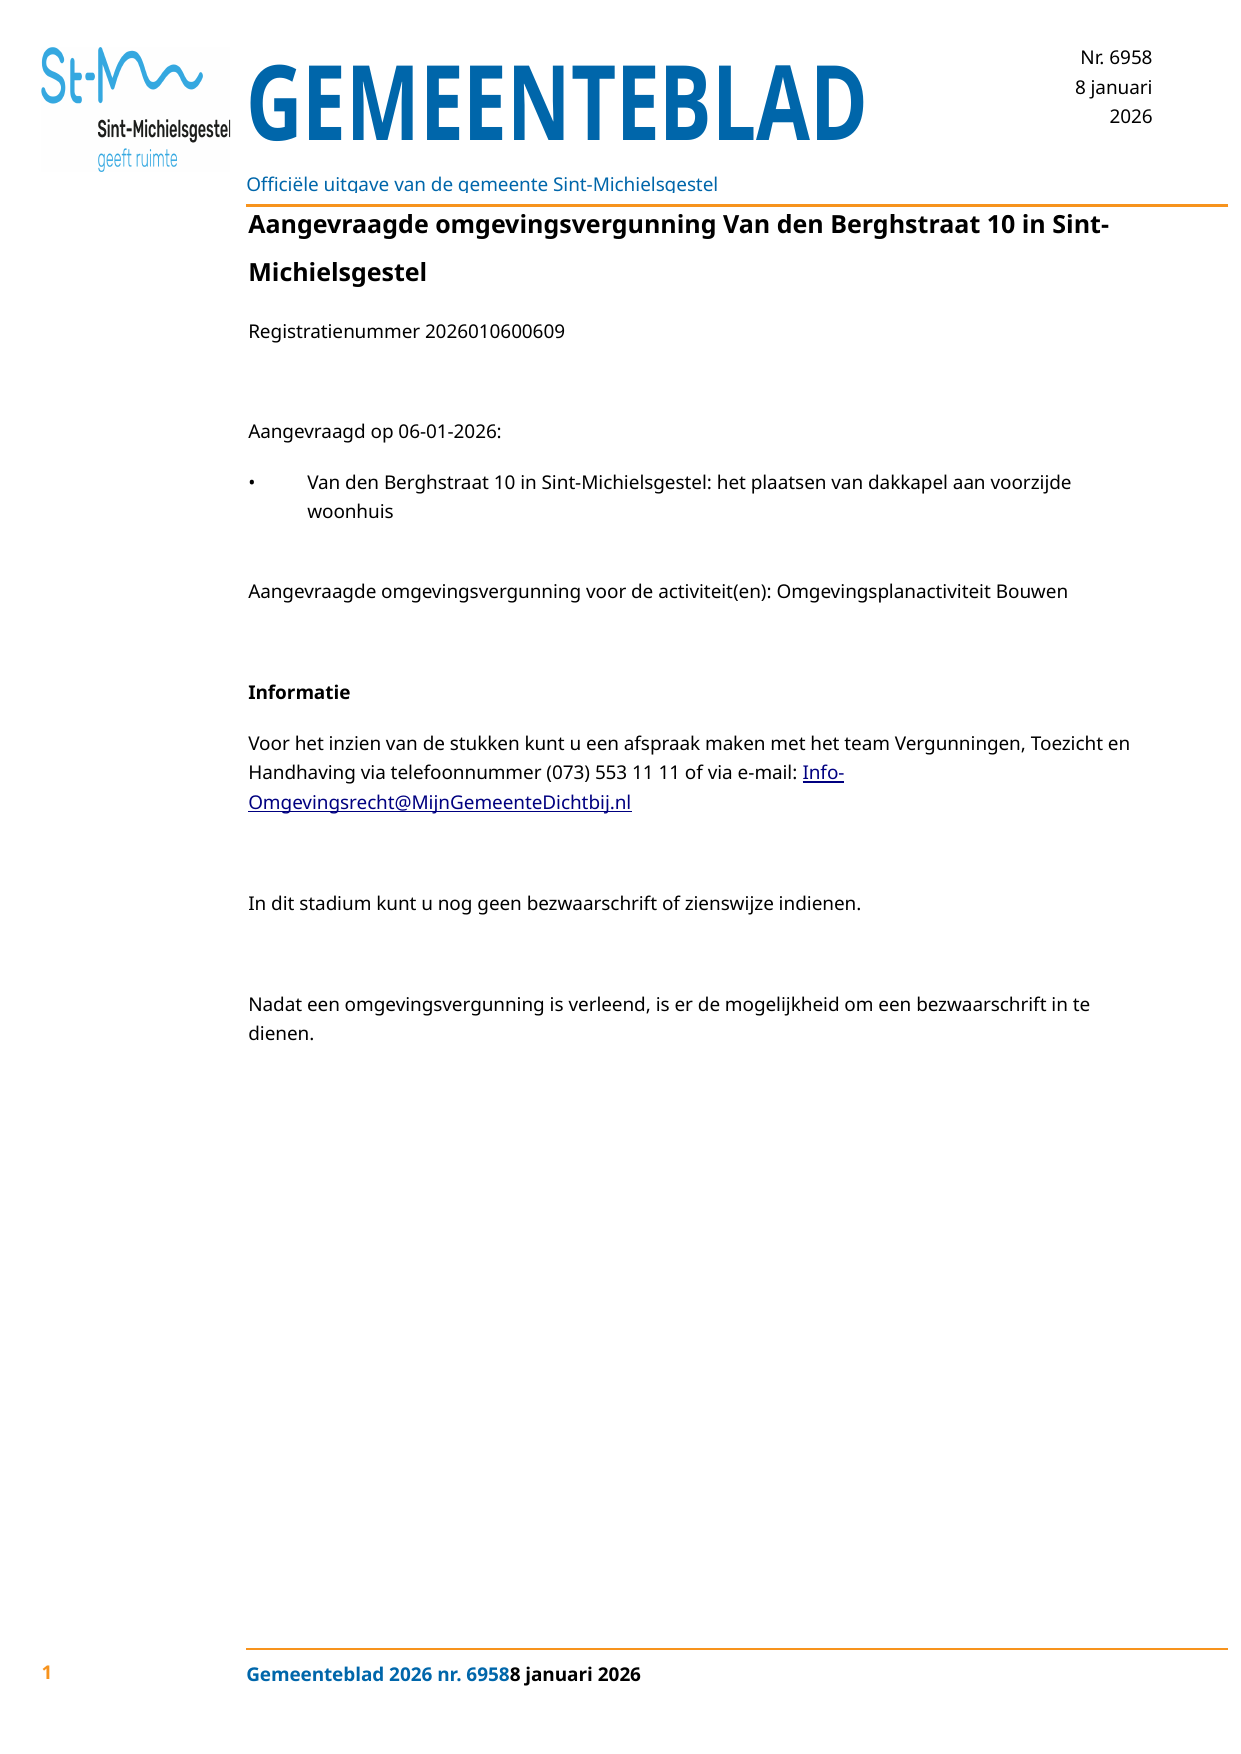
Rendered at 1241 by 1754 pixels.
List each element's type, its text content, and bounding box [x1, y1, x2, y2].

text Informatie [248, 679, 1152, 705]
picture [41, 47, 231, 172]
text Aangevraagde omgevingsvergunning Van den Berghstraat 10 in Sint-Michielsgestel [248, 207, 1152, 288]
list Van den Berghstraat 10 in Sint-Michielsgestel: het plaatsen van dakkapel aan voorzijde woonhuis [248, 469, 1152, 524]
text Aangevraagd op 06-01-2026: [248, 419, 1152, 444]
text Registratienummer 2026010600609 [248, 318, 1152, 344]
text In dit stadium kunt u nog geen bezwaarschrift of zienswijze indienen. [248, 890, 1152, 916]
text Nadat een omgevingsvergunning is verleend, is er de mogelijkheid om een bezwaarschrift in te dienen. [248, 991, 1152, 1046]
text Voor het inzien van de stukken kunt u een afspraak maken met het team Vergunningen, Toezicht en Handhaving via telefoonnummer (073) 553 11 11 of via e-mail: Info-Omgevingsrecht@MijnGemeenteDichtbij.nl [248, 730, 1152, 815]
text Aangevraagde omgevingsvergunning voor de activiteit(en): Omgevingsplanactiviteit Bouwen [248, 579, 1152, 604]
